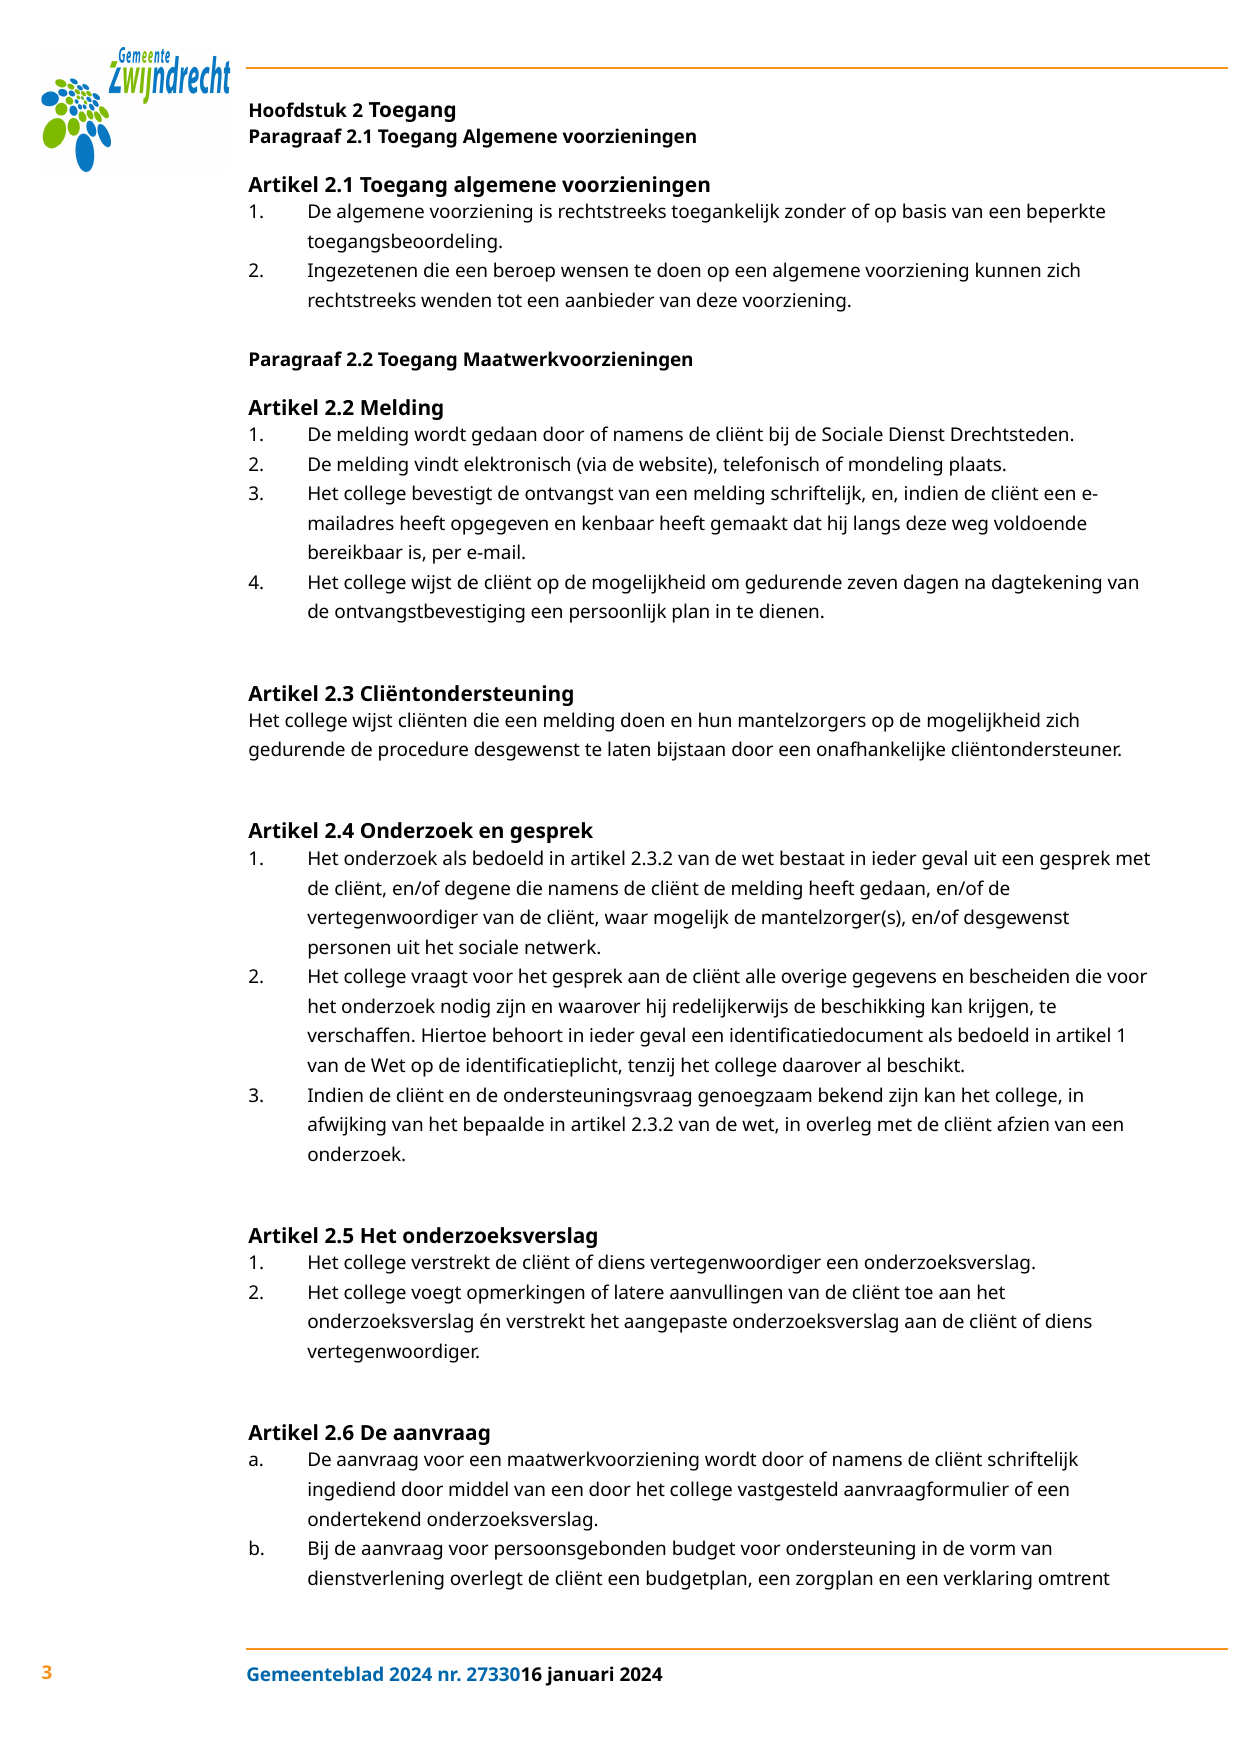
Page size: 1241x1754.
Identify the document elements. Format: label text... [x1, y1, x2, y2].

list Het college verstrekt de cliënt of diens vertegenwoordiger een onderzoeksverslag. [248, 1249, 1152, 1275]
text Hoofdstuk 2 Toegang [248, 95, 1152, 123]
list De melding wordt gedaan door of namens de cliënt bij de Sociale Dienst Drechtsteden. [248, 421, 1152, 447]
list De melding vindt elektronisch (via de website), telefonisch of mondeling plaats. [248, 451, 1152, 476]
picture [41, 47, 231, 172]
text Paragraaf 2.2 Toegang Maatwerkvoorzieningen [248, 346, 1152, 372]
text Artikel 2.4 Onderzoek en gesprek [248, 817, 1152, 845]
text Artikel 2.1 Toegang algemene voorzieningen [248, 170, 1152, 198]
list Ingezetenen die een beroep wensen te doen op een algemene voorziening kunnen zich rechtstreeks wenden tot een aanbieder van deze voorziening. [248, 257, 1152, 313]
list Het college vraagt voor het gesprek aan de cliënt alle overige gegevens en bescheiden die voor het onderzoek nodig zijn en waarover hij redelijkerwijs de beschikking kan krijgen, te verschaffen. Hiertoe behoort in ieder geval een identificatiedocument als bedoeld in artikel 1 van de Wet op de identificatieplicht, tenzij het college daarover al beschikt. [248, 963, 1152, 1078]
list De algemene voorziening is rechtstreeks toegankelijk zonder of op basis van een beperkte toegangsbeoordeling. [248, 198, 1152, 253]
text Paragraaf 2.1 Toegang Algemene voorzieningen [248, 123, 1152, 149]
list De aanvraag voor een maatwerkvoorziening wordt door of namens de cliënt schriftelijk ingediend door middel van een door het college vastgesteld aanvraagformulier of een ondertekend onderzoeksverslag. [248, 1447, 1152, 1531]
list Het college wijst de cliënt op de mogelijkheid om gedurende zeven dagen na dagtekening van de ontvangstbevestiging een persoonlijk plan in te dienen. [248, 569, 1152, 624]
list Het onderzoek als bedoeld in artikel 2.3.2 van de wet bestaat in ieder geval uit een gesprek met de cliënt, en/of degene die namens de cliënt de melding heeft gedaan, en/of de vertegenwoordiger van de cliënt, waar mogelijk de mantelzorger(s), en/of desgewenst personen uit het sociale netwerk. [248, 845, 1152, 959]
text Artikel 2.5 Het onderzoeksverslag [248, 1221, 1152, 1249]
list Indien de cliënt en de ondersteuningsvraag genoegzaam bekend zijn kan het college, in afwijking van het bepaalde in artikel 2.3.2 van de wet, in overleg met de cliënt afzien van een onderzoek. [248, 1082, 1152, 1167]
text Artikel 2.3 Cliëntondersteuning [248, 679, 1152, 707]
text Het college wijst cliënten die een melding doen en hun mantelzorgers op de mogelijkheid zich gedurende de procedure desgewenst te laten bijstaan door een onafhankelijke cliëntondersteuner. [248, 707, 1152, 762]
list Bij de aanvraag voor persoonsgebonden budget voor ondersteuning in de vorm van dienstverlening overlegt de cliënt een budgetplan, een zorgplan en een verklaring omtrent [248, 1535, 1152, 1591]
text Artikel 2.2 Melding [248, 393, 1152, 421]
text Artikel 2.6 De aanvraag [248, 1418, 1152, 1447]
list Het college voegt opmerkingen of latere aanvullingen van de cliënt toe aan het onderzoeksverslag én verstrekt het aangepaste onderzoeksverslag aan de cliënt of diens vertegenwoordiger. [248, 1279, 1152, 1364]
list Het college bevestigt de ontvangst van een melding schriftelijk, en, indien de cliënt een e-mailadres heeft opgegeven en kenbaar heeft gemaakt dat hij langs deze weg voldoende bereikbaar is, per e-mail. [248, 480, 1152, 565]
